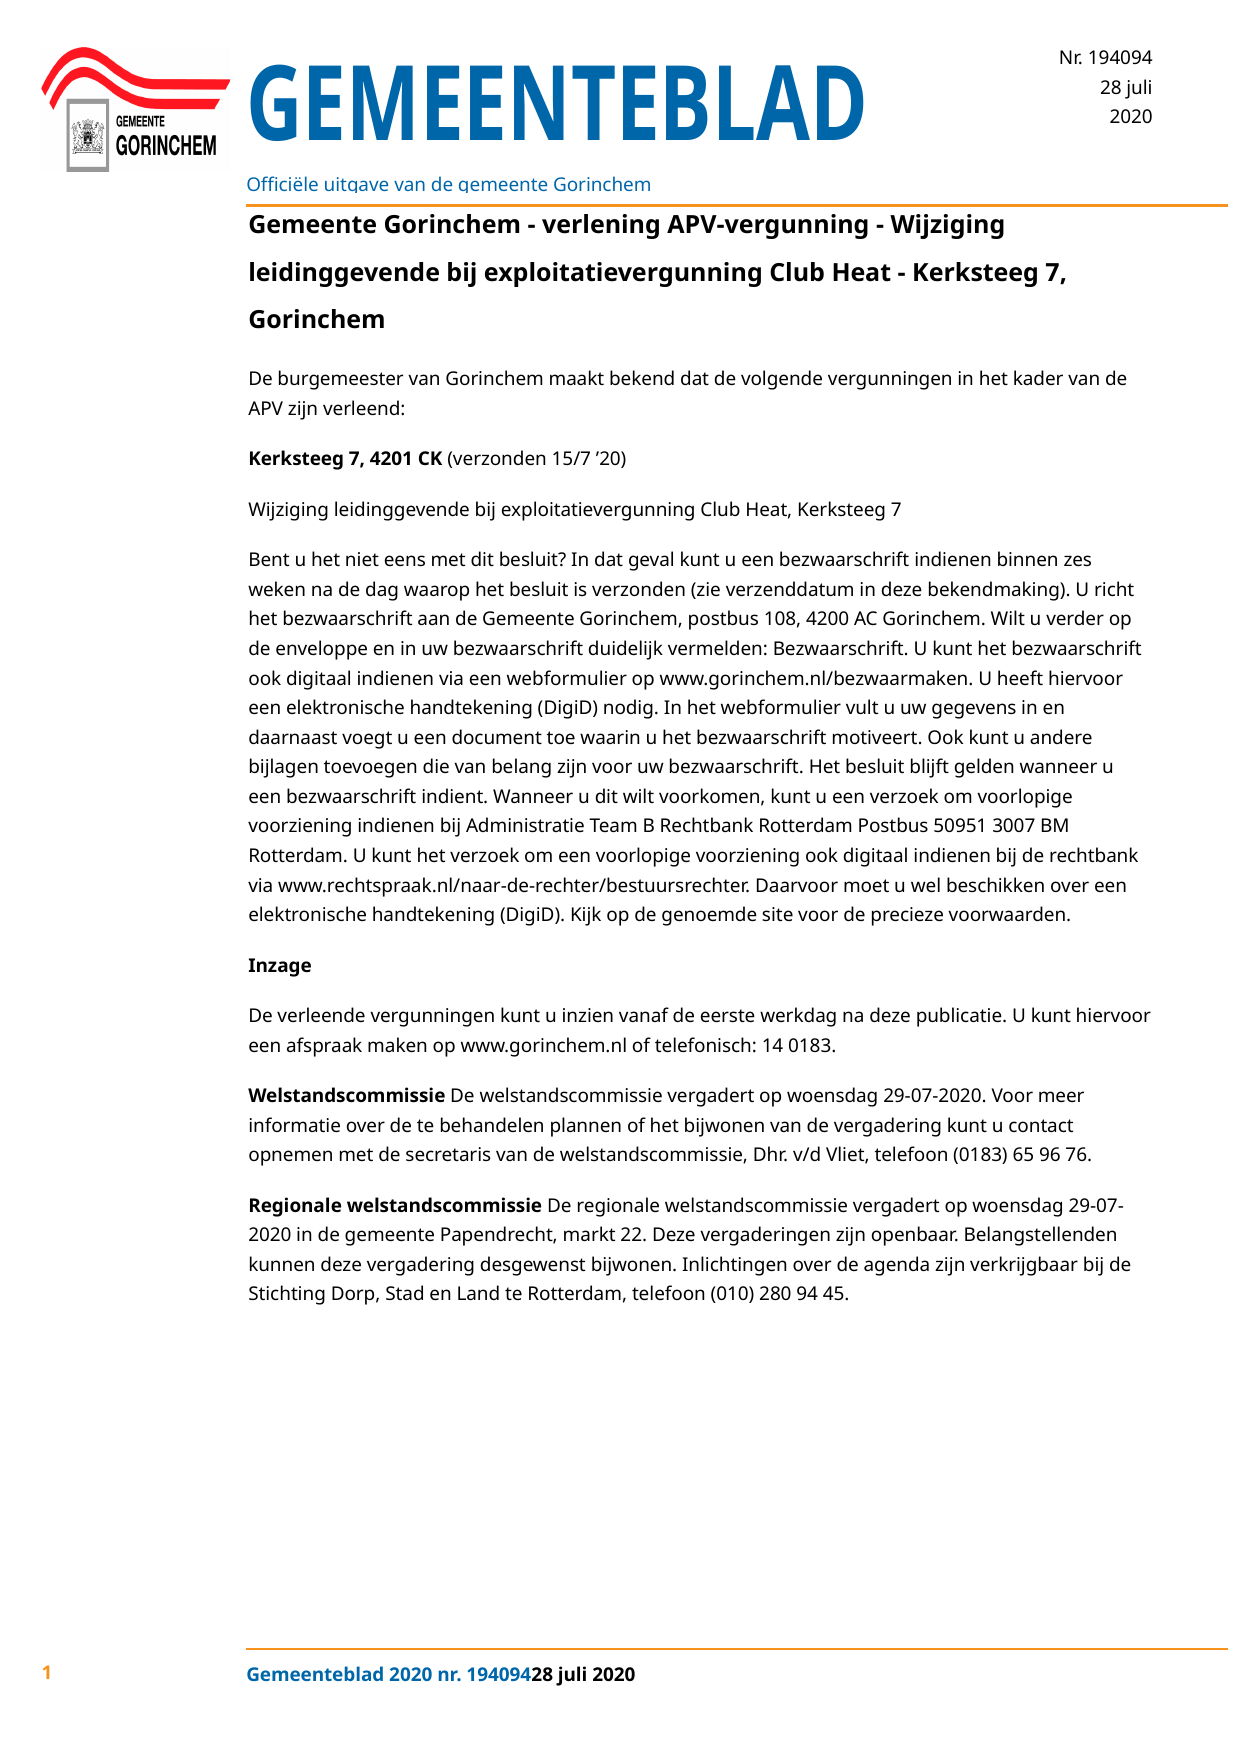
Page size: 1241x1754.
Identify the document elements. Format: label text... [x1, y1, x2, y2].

text Regionale welstandscommissie De regionale welstandscommissie vergadert op woensdag 29-07-2020 in de gemeente Papendrecht, markt 22. Deze vergaderingen zijn openbaar. Belangstellenden kunnen deze vergadering desgewenst bijwonen. Inlichtingen over de agenda zijn verkrijgbaar bij de Stichting Dorp, Stad en Land te Rotterdam, telefoon (010) 280 94 45. [248, 1192, 1152, 1306]
text Bent u het niet eens met dit besluit? In dat geval kunt u een bezwaarschrift indienen binnen zes weken na de dag waarop het besluit is verzonden (zie verzenddatum in deze bekendmaking). U richt het bezwaarschrift aan de Gemeente Gorinchem, postbus 108, 4200 AC Gorinchem. Wilt u verder op de enveloppe en in uw bezwaarschrift duidelijk vermelden: Bezwaarschrift. U kunt het bezwaarschrift ook digitaal indienen via een webformulier op www.gorinchem.nl/bezwaarmaken. U heeft hiervoor een elektronische handtekening (DigiD) nodig. In het webformulier vult u uw gegevens in en daarnaast voegt u een document toe waarin u het bezwaarschrift motiveert. Ook kunt u andere bijlagen toevoegen die van belang zijn voor uw bezwaarschrift. Het besluit blijft gelden wanneer u een bezwaarschrift indient. Wanneer u dit wilt voorkomen, kunt u een verzoek om voorlopige voorziening indienen bij Administratie Team B Rechtbank Rotterdam Postbus 50951 3007 BM Rotterdam. U kunt het verzoek om een voorlopige voorziening ook digitaal indienen bij de rechtbank via www.rechtspraak.nl/naar-de-rechter/bestuursrechter. Daarvoor moet u wel beschikken over een elektronische handtekening (DigiD). Kijk op de genoemde site voor de precieze voorwaarden. [248, 546, 1152, 927]
text Inzage [248, 952, 1152, 977]
text De burgemeester van Gorinchem maakt bekend dat de volgende vergunningen in het kader van de APV zijn verleend: [248, 366, 1152, 421]
text Kerksteeg 7, 4201 CK (verzonden 15/7 ’20) [248, 446, 1152, 471]
picture [41, 47, 231, 172]
text Welstandscommissie De welstandscommissie vergadert op woensdag 29-07-2020. Voor meer informatie over de te behandelen plannen of het bijwonen van de vergadering kunt u contact opnemen met de secretaris van de welstandscommissie, Dhr. v/d Vliet, telefoon (0183) 65 96 76. [248, 1082, 1152, 1167]
text Wijziging leidinggevende bij exploitatievergunning Club Heat, Kerksteeg 7 [248, 496, 1152, 522]
text De verleende vergunningen kunt u inzien vanaf de eerste werkdag na deze publicatie. U kunt hiervoor een afspraak maken op www.gorinchem.nl of telefonisch: 14 0183. [248, 1002, 1152, 1057]
text Gemeente Gorinchem - verlening APV-vergunning - Wijziging leidinggevende bij exploitatievergunning Club Heat - Kerksteeg 7, Gorinchem [248, 207, 1152, 336]
